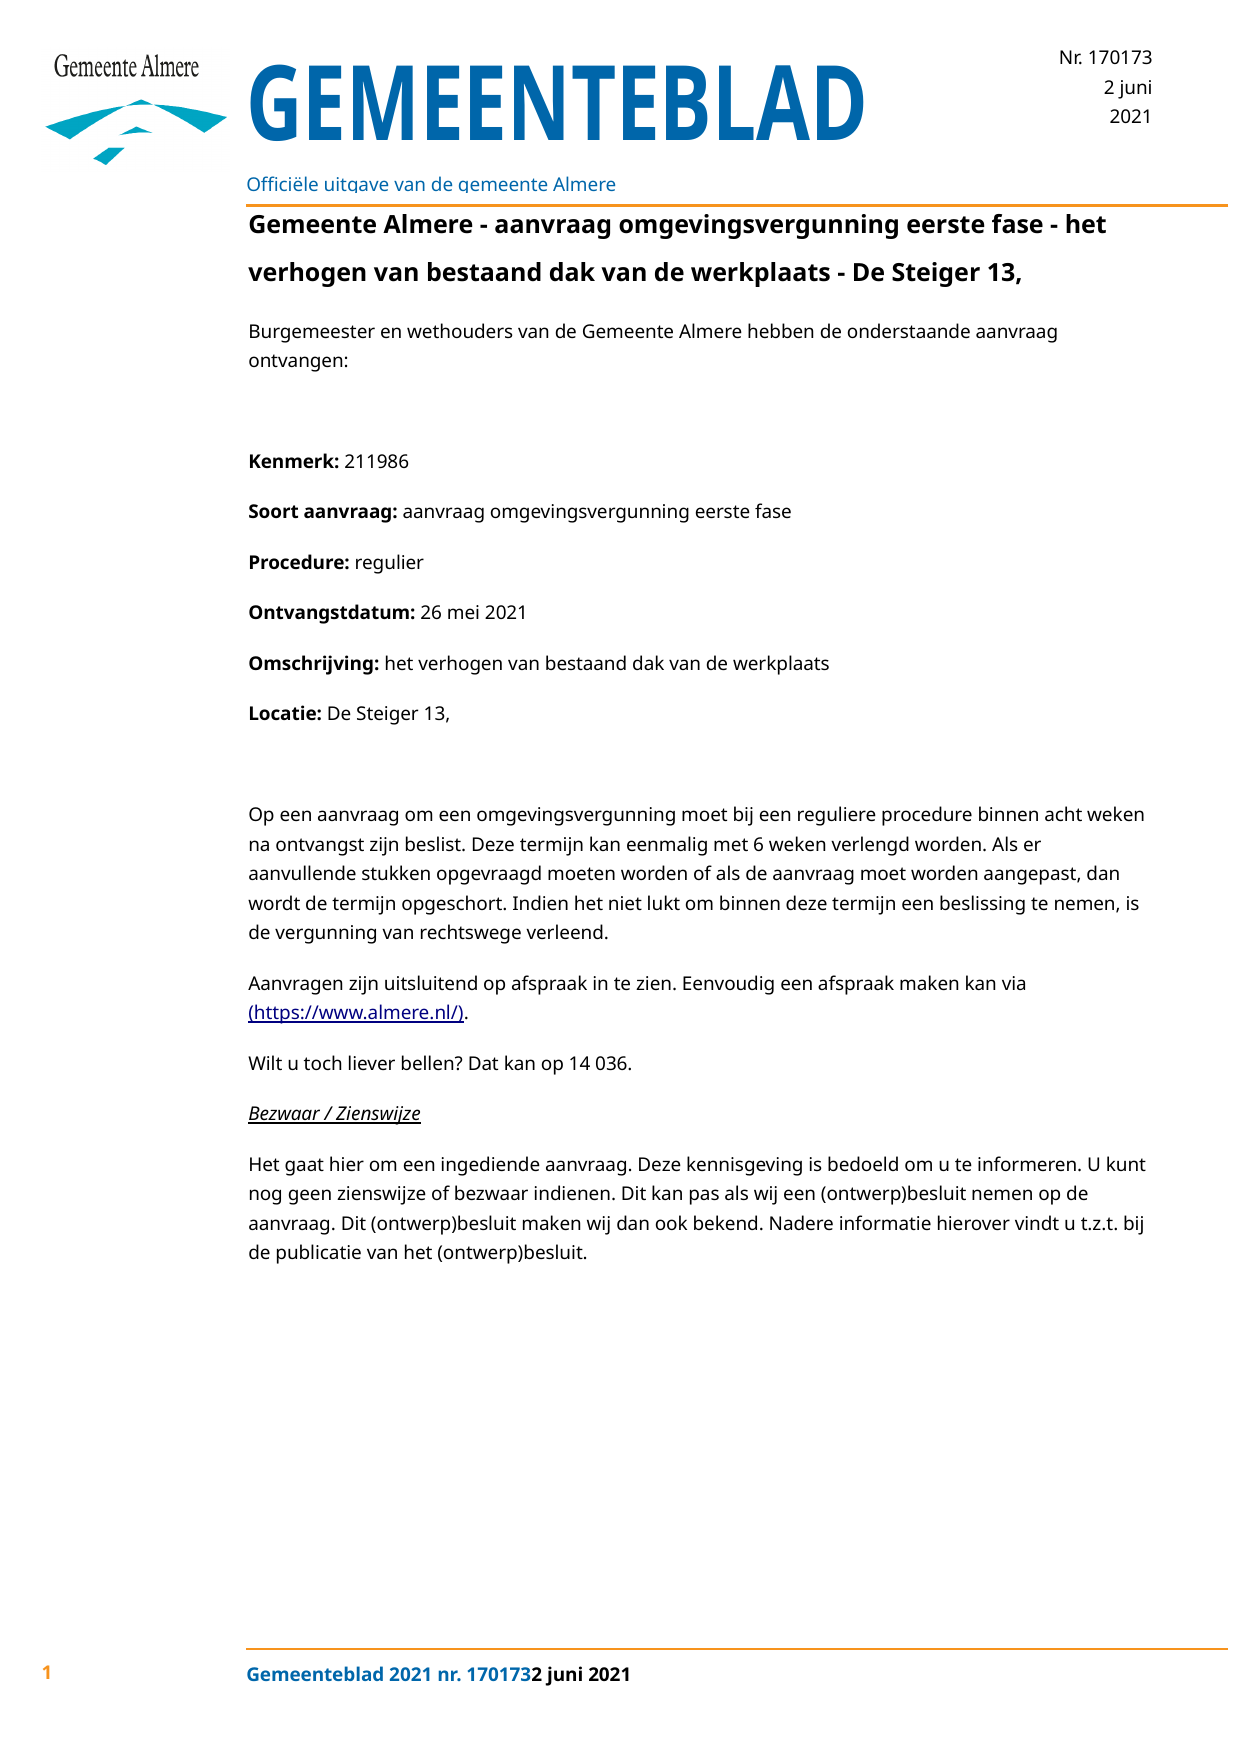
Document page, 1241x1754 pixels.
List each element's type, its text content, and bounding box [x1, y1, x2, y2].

text Bezwaar / Zienswijze [248, 1100, 1152, 1126]
text Omschrijving: het verhogen van bestaand dak van de werkplaats [248, 650, 1152, 676]
text Locatie: De Steiger 13, [248, 700, 1152, 726]
text Wilt u toch liever bellen? Dat kan op 14 036. [248, 1050, 1152, 1076]
text Procedure: regulier [248, 549, 1152, 575]
text Gemeente Almere - aanvraag omgevingsvergunning eerste fase - het verhogen van bestaand dak van de werkplaats - De Steiger 13, [248, 207, 1152, 288]
picture [41, 47, 231, 172]
text Soort aanvraag: aanvraag omgevingsvergunning eerste fase [248, 499, 1152, 524]
text Burgemeester en wethouders van de Gemeente Almere hebben de onderstaande aanvraag ontvangen: [248, 318, 1152, 373]
text Kenmerk: 211986 [248, 448, 1152, 474]
text Ontvangstdatum: 26 mei 2021 [248, 599, 1152, 625]
text Het gaat hier om een ingediende aanvraag. Deze kennisgeving is bedoeld om u te informeren. U kunt nog geen zienswijze of bezwaar indienen. Dit kan pas als wij een (ontwerp)besluit nemen op de aanvraag. Dit (ontwerp)besluit maken wij dan ook bekend. Nadere informatie hierover vindt u t.z.t. bij de publicatie van het (ontwerp)besluit. [248, 1151, 1152, 1265]
text Op een aanvraag om een omgevingsvergunning moet bij een reguliere procedure binnen acht weken na ontvangst zijn beslist. Deze termijn kan eenmalig met 6 weken verlengd worden. Als er aanvullende stukken opgevraagd moeten worden of als de aanvraag moet worden aangepast, dan wordt de termijn opgeschort. Indien het niet lukt om binnen deze termijn een beslissing te nemen, is de vergunning van rechtswege verleend. [248, 801, 1152, 945]
text Aanvragen zijn uitsluitend op afspraak in te zien. Eenvoudig een afspraak maken kan via (https://www.almere.nl/). [248, 970, 1152, 1025]
